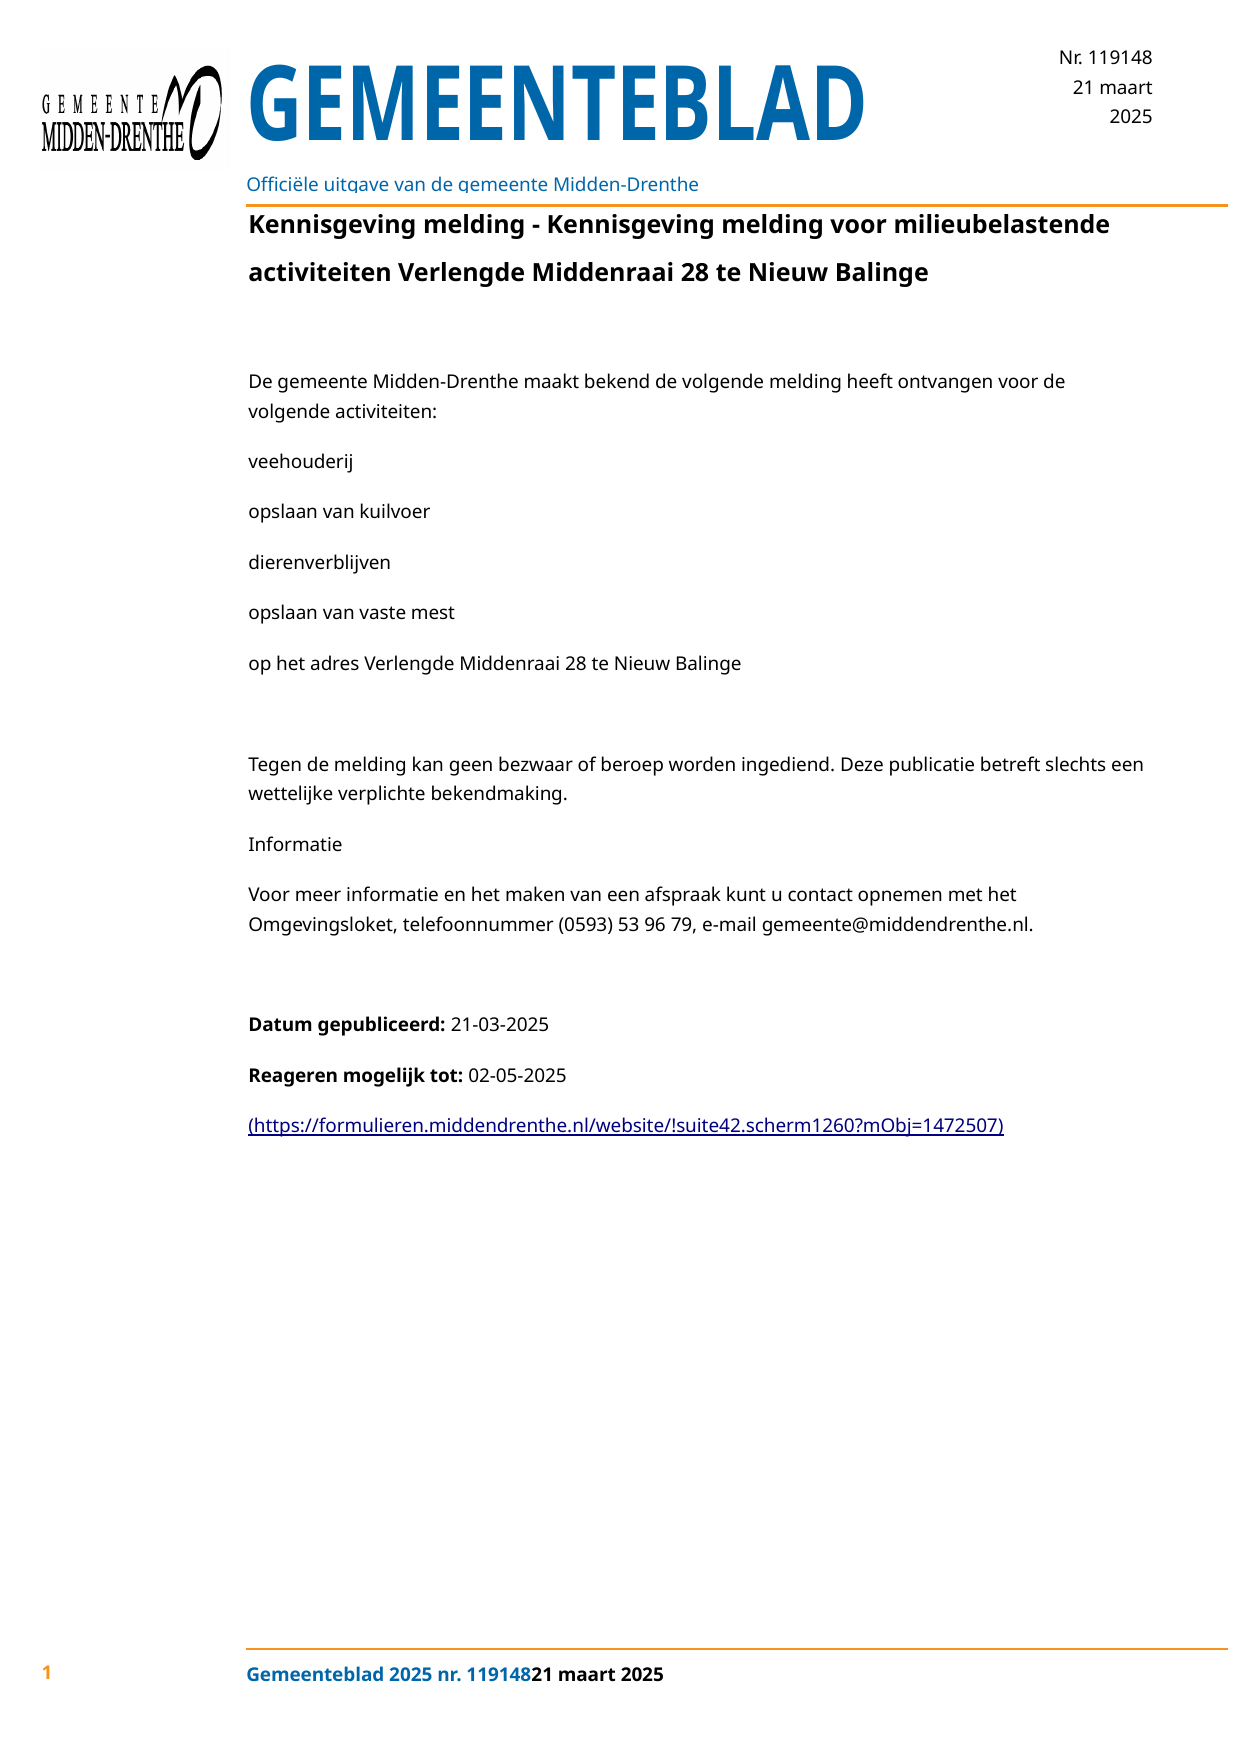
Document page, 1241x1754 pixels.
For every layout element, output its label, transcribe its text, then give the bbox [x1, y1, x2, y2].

text De gemeente Midden-Drenthe maakt bekend de volgende melding heeft ontvangen voor de volgende activiteiten: [248, 368, 1152, 424]
text Reageren mogelijk tot: 02-05-2025 [248, 1062, 1152, 1088]
text Datum gepubliceerd: 21-03-2025 [248, 1012, 1152, 1037]
text opslaan van kuilvoer [248, 499, 1152, 524]
text op het adres Verlengde Middenraai 28 te Nieuw Balinge [248, 650, 1152, 676]
text (https://formulieren.middendrenthe.nl/website/!suite42.scherm1260?mObj=1472507) [248, 1112, 1152, 1138]
text Kennisgeving melding - Kennisgeving melding voor milieubelastende activiteiten Verlengde Middenraai 28 te Nieuw Balinge [248, 207, 1152, 288]
text Tegen de melding kan geen bezwaar of beroep worden ingediend. Deze publicatie betreft slechts een wettelijke verplichte bekendmaking. [248, 751, 1152, 806]
text dierenverblijven [248, 549, 1152, 575]
text opslaan van vaste mest [248, 599, 1152, 625]
picture [41, 47, 231, 172]
text Voor meer informatie en het maken van een afspraak kunt u contact opnemen met het Omgevingsloket, telefoonnummer (0593) 53 96 79, e-mail gemeente@middendrenthe.nl. [248, 881, 1152, 937]
text veehouderij [248, 448, 1152, 474]
text Informatie [248, 831, 1152, 857]
